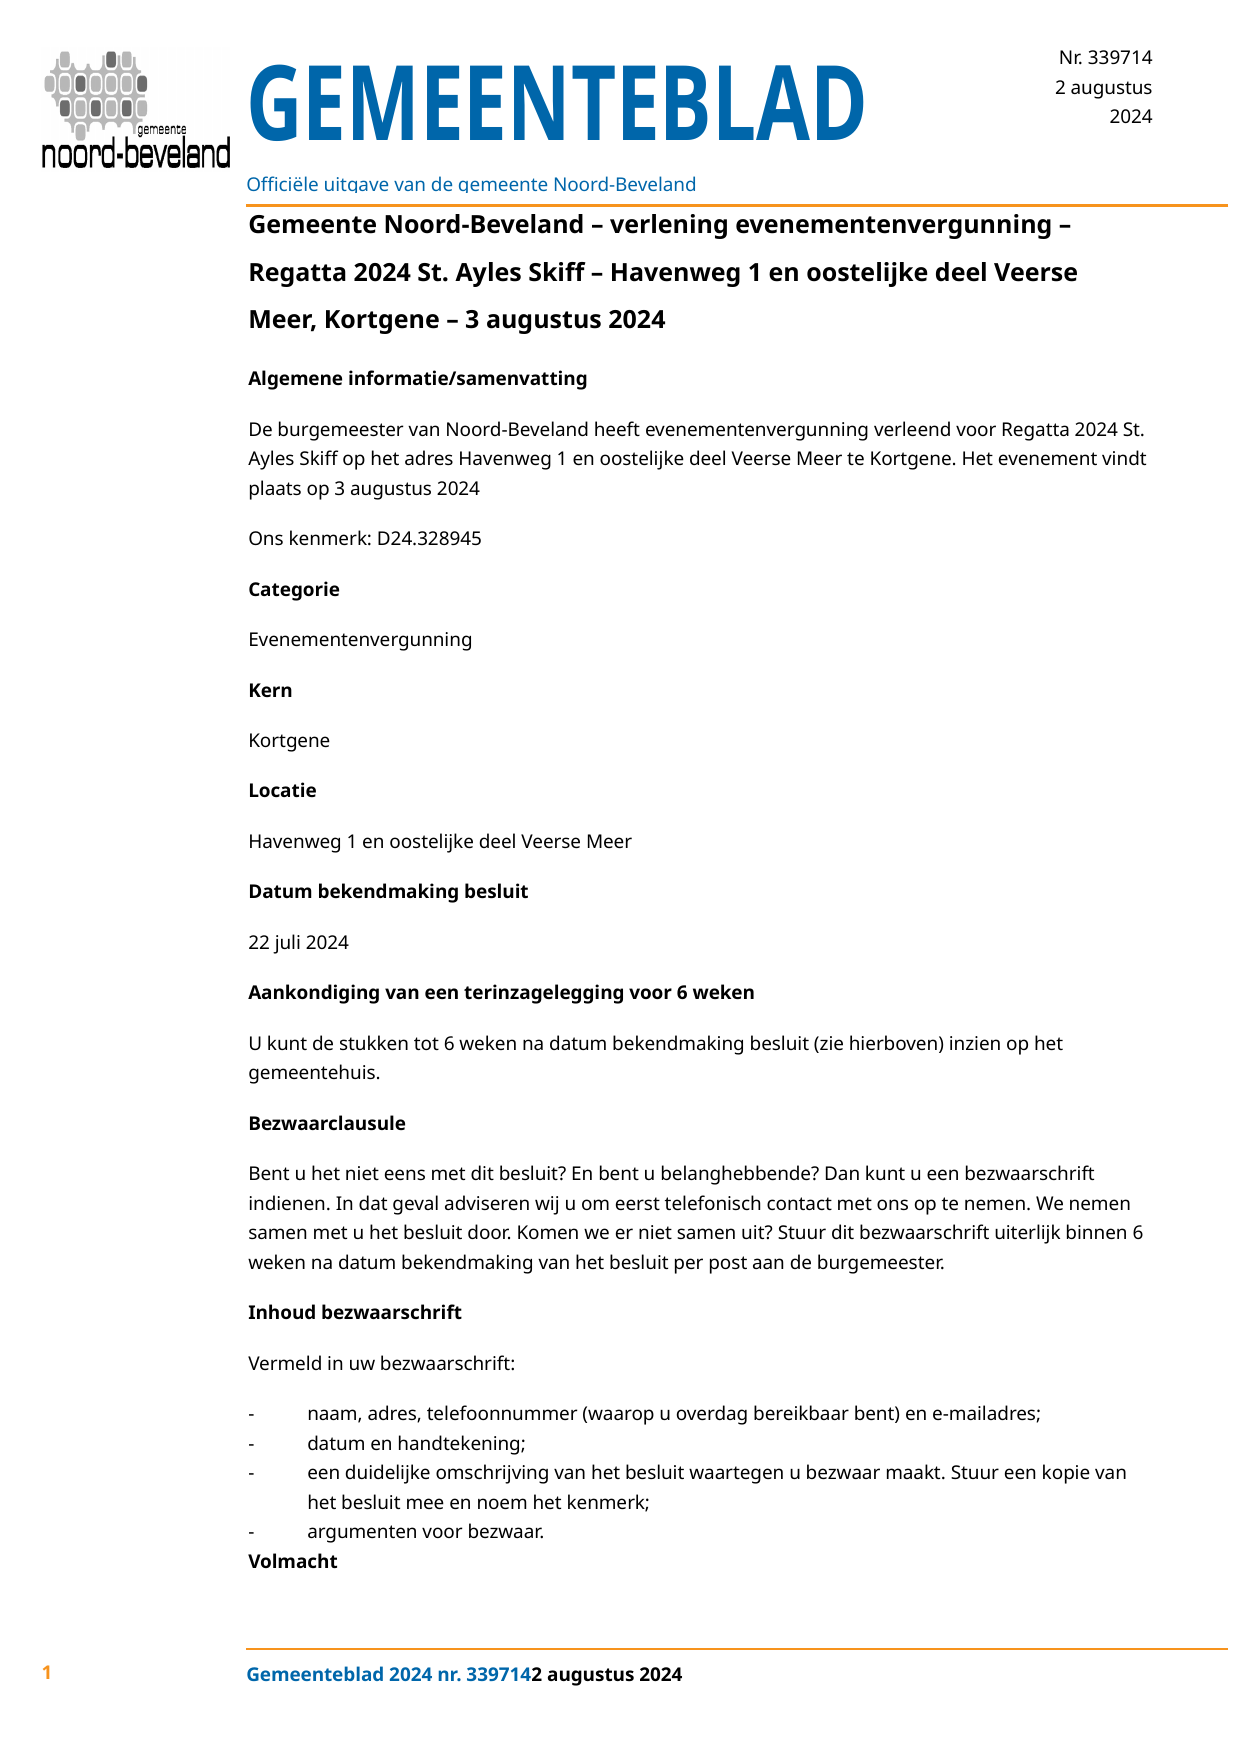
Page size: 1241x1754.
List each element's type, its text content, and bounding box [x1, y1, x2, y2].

list datum en handtekening; [248, 1430, 1152, 1455]
text Categorie [248, 576, 1152, 602]
text Kern [248, 677, 1152, 702]
text Bent u het niet eens met dit besluit? En bent u belanghebbende? Dan kunt u een bezwaarschrift indienen. In dat geval adviseren wij u om eerst telefonisch contact met ons op te nemen. We nemen samen met u het besluit door. Komen we er niet samen uit? Stuur dit bezwaarschrift uiterlijk binnen 6 weken na datum bekendmaking van het besluit per post aan de burgemeester. [248, 1160, 1152, 1274]
list een duidelijke omschrijving van het besluit waartegen u bezwaar maakt. Stuur een kopie van het besluit mee en noem het kenmerk; [248, 1459, 1152, 1514]
text Havenweg 1 en oostelijke deel Veerse Meer [248, 828, 1152, 854]
text Algemene informatie/samenvatting [248, 366, 1152, 391]
text Gemeente Noord-Beveland – verlening evenementenvergunning – Regatta 2024 St. Ayles Skiff – Havenweg 1 en oostelijke deel Veerse Meer, Kortgene – 3 augustus 2024 [248, 207, 1152, 336]
text Vermeld in uw bezwaarschrift: [248, 1350, 1152, 1375]
text U kunt de stukken tot 6 weken na datum bekendmaking besluit (zie hierboven) inzien op het gemeentehuis. [248, 1030, 1152, 1085]
list argumenten voor bezwaar. [248, 1518, 1152, 1544]
text Kortgene [248, 727, 1152, 753]
text Volmacht [248, 1548, 1152, 1574]
picture [41, 47, 231, 172]
text Aankondiging van een terinzagelegging voor 6 weken [248, 979, 1152, 1005]
text Datum bekendmaking besluit [248, 878, 1152, 904]
list naam, adres, telefoonnummer (waarop u overdag bereikbaar bent) en e-mailadres; [248, 1400, 1152, 1426]
text Evenementenvergunning [248, 626, 1152, 652]
text Locatie [248, 778, 1152, 803]
text Bezwaarclausule [248, 1110, 1152, 1135]
text Ons kenmerk: D24.328945 [248, 526, 1152, 551]
text 22 juli 2024 [248, 929, 1152, 954]
text Inhoud bezwaarschrift [248, 1299, 1152, 1325]
text De burgemeester van Noord-Beveland heeft evenementenvergunning verleend voor Regatta 2024 St. Ayles Skiff op het adres Havenweg 1 en oostelijke deel Veerse Meer te Kortgene. Het evenement vindt plaats op 3 augustus 2024 [248, 416, 1152, 501]
